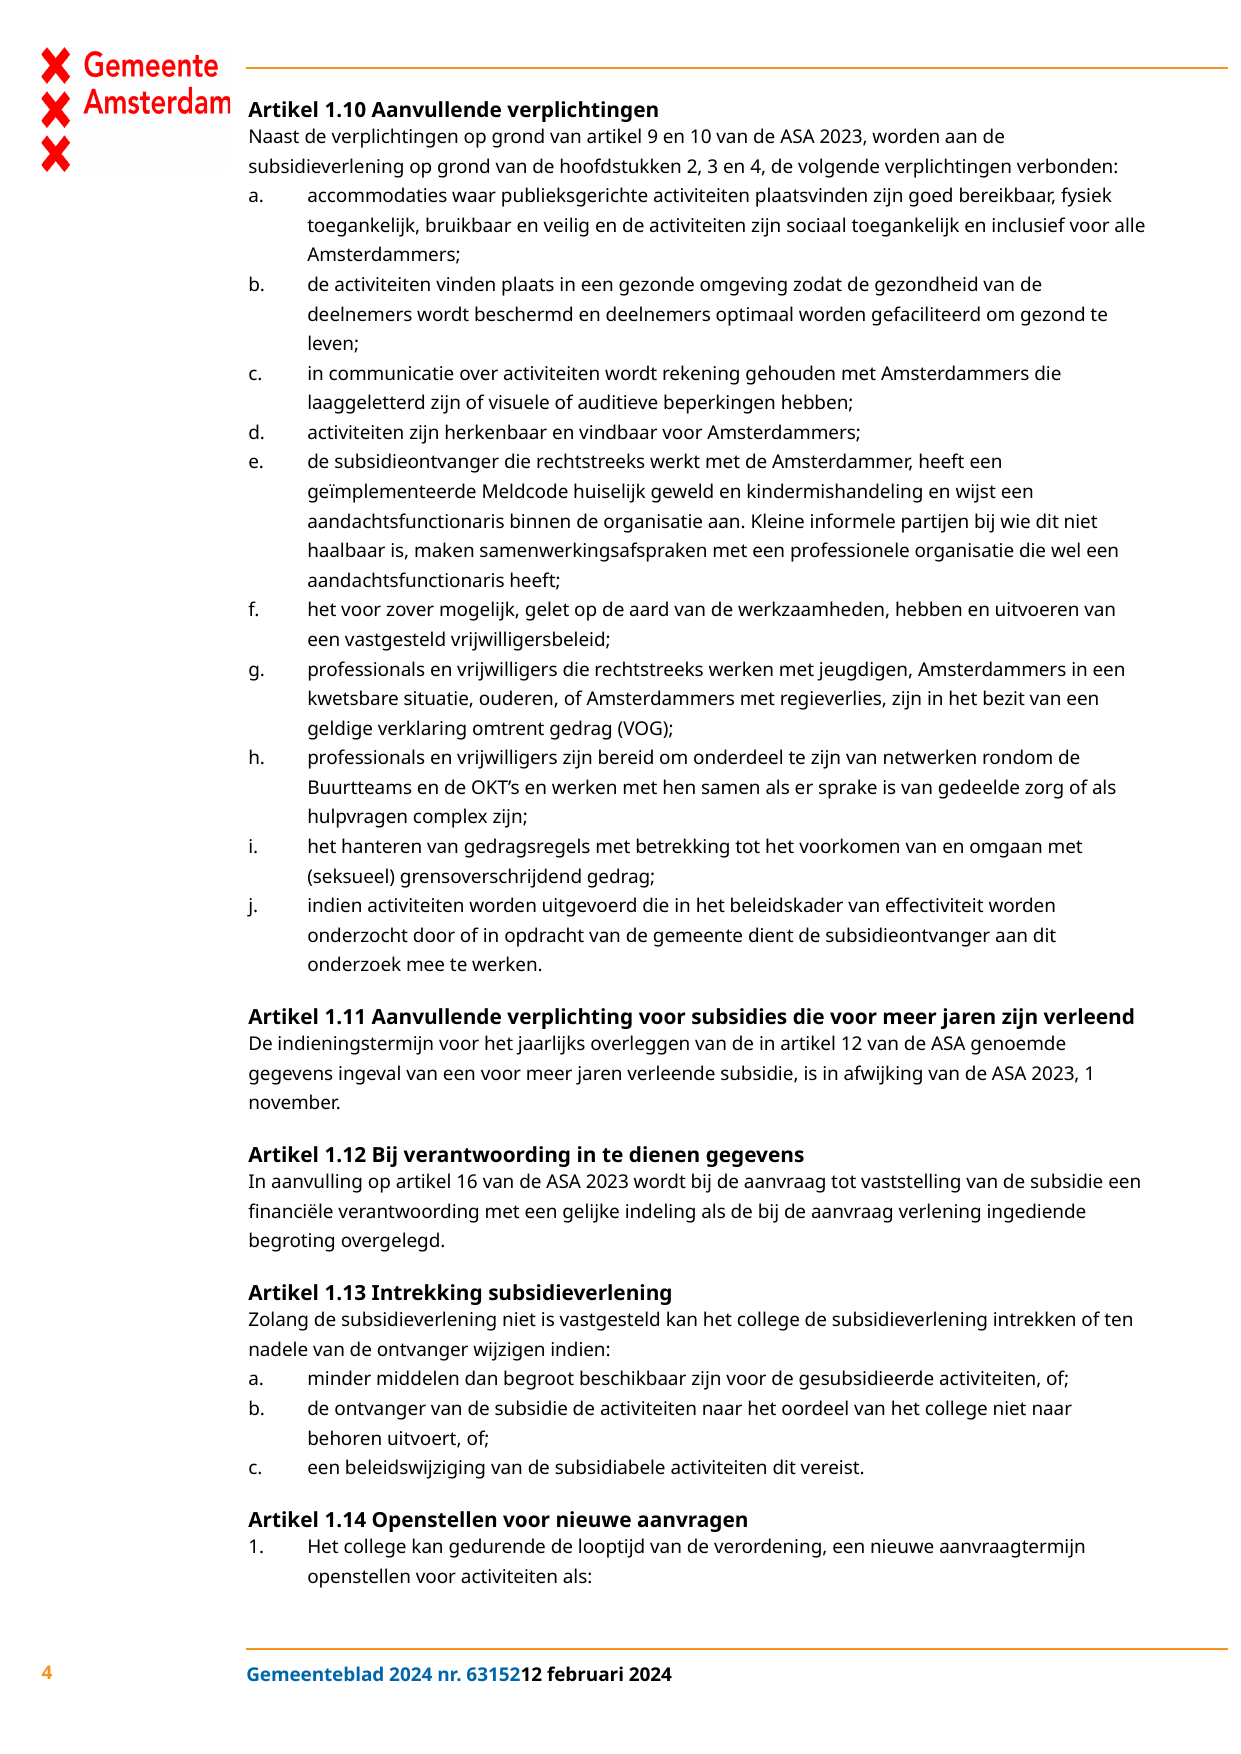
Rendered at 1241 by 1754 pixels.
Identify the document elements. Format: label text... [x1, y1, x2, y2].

text Zolang de subsidieverlening niet is vastgesteld kan het college de subsidieverlening intrekken of ten nadele van de ontvanger wijzigen indien: [248, 1306, 1152, 1362]
text Artikel 1.11 Aanvullende verplichting voor subsidies die voor meer jaren zijn verleend [248, 1002, 1152, 1030]
list accommodaties waar publieksgerichte activiteiten plaatsvinden zijn goed bereikbaar, fysiek toegankelijk, bruikbaar en veilig en de activiteiten zijn sociaal toegankelijk en inclusief voor alle Amsterdammers; [248, 182, 1152, 267]
list professionals en vrijwilligers die rechtstreeks werken met jeugdigen, Amsterdammers in een kwetsbare situatie, ouderen, of Amsterdammers met regieverlies, zijn in het bezit van een geldige verklaring omtrent gedrag (VOG); [248, 656, 1152, 741]
list de ontvanger van de subsidie de activiteiten naar het oordeel van het college niet naar behoren uitvoert, of; [248, 1395, 1152, 1451]
list het hanteren van gedragsregels met betrekking tot het voorkomen van en omgaan met (seksueel) grensoverschrijdend gedrag; [248, 833, 1152, 888]
list activiteiten zijn herkenbaar en vindbaar voor Amsterdammers; [248, 419, 1152, 445]
text In aanvulling op artikel 16 van de ASA 2023 wordt bij de aanvraag tot vaststelling van de subsidie een financiële verantwoording met een gelijke indeling als de bij de aanvraag verlening ingediende begroting overgelegd. [248, 1168, 1152, 1253]
list een beleidswijziging van de subsidiabele activiteiten dit vereist. [248, 1454, 1152, 1480]
text De indieningstermijn voor het jaarlijks overleggen van de in artikel 12 van de ASA genoemde gegevens ingeval van een voor meer jaren verleende subsidie, is in afwijking van de ASA 2023, 1 november. [248, 1030, 1152, 1115]
list in communicatie over activiteiten wordt rekening gehouden met Amsterdammers die laaggeletterd zijn of visuele of auditieve beperkingen hebben; [248, 360, 1152, 415]
list minder middelen dan begroot beschikbaar zijn voor de gesubsidieerde activiteiten, of; [248, 1366, 1152, 1391]
list professionals en vrijwilligers zijn bereid om onderdeel te zijn van netwerken rondom de Buurtteams en de OKT’s en werken met hen samen als er sprake is van gedeelde zorg of als hulpvragen complex zijn; [248, 744, 1152, 829]
text Artikel 1.14 Openstellen voor nieuwe aanvragen [248, 1505, 1152, 1533]
text Artikel 1.10 Aanvullende verplichtingen [248, 95, 1152, 123]
picture [41, 47, 231, 172]
list de subsidieontvanger die rechtstreeks werkt met de Amsterdammer, heeft een geïmplementeerde Meldcode huiselijk geweld en kindermishandeling en wijst een aandachtsfunctionaris binnen de organisatie aan. Kleine informele partijen bij wie dit niet haalbaar is, maken samenwerkingsafspraken met een professionele organisatie die wel een aandachtsfunctionaris heeft; [248, 449, 1152, 593]
text Naast de verplichtingen op grond van artikel 9 en 10 van de ASA 2023, worden aan de subsidieverlening op grond van de hoofdstukken 2, 3 en 4, de volgende verplichtingen verbonden: [248, 123, 1152, 178]
text Artikel 1.13 Intrekking subsidieverlening [248, 1278, 1152, 1306]
list Het college kan gedurende de looptijd van de verordening, een nieuwe aanvraagtermijn openstellen voor activiteiten als: [248, 1533, 1152, 1588]
list indien activiteiten worden uitgevoerd die in het beleidskader van effectiviteit worden onderzocht door of in opdracht van de gemeente dient de subsidieontvanger aan dit onderzoek mee te werken. [248, 892, 1152, 977]
list het voor zover mogelijk, gelet op de aard van de werkzaamheden, hebben en uitvoeren van een vastgesteld vrijwilligersbeleid; [248, 597, 1152, 652]
text Artikel 1.12 Bij verantwoording in te dienen gegevens [248, 1140, 1152, 1168]
list de activiteiten vinden plaats in een gezonde omgeving zodat de gezondheid van de deelnemers wordt beschermd en deelnemers optimaal worden gefaciliteerd om gezond te leven; [248, 271, 1152, 356]
